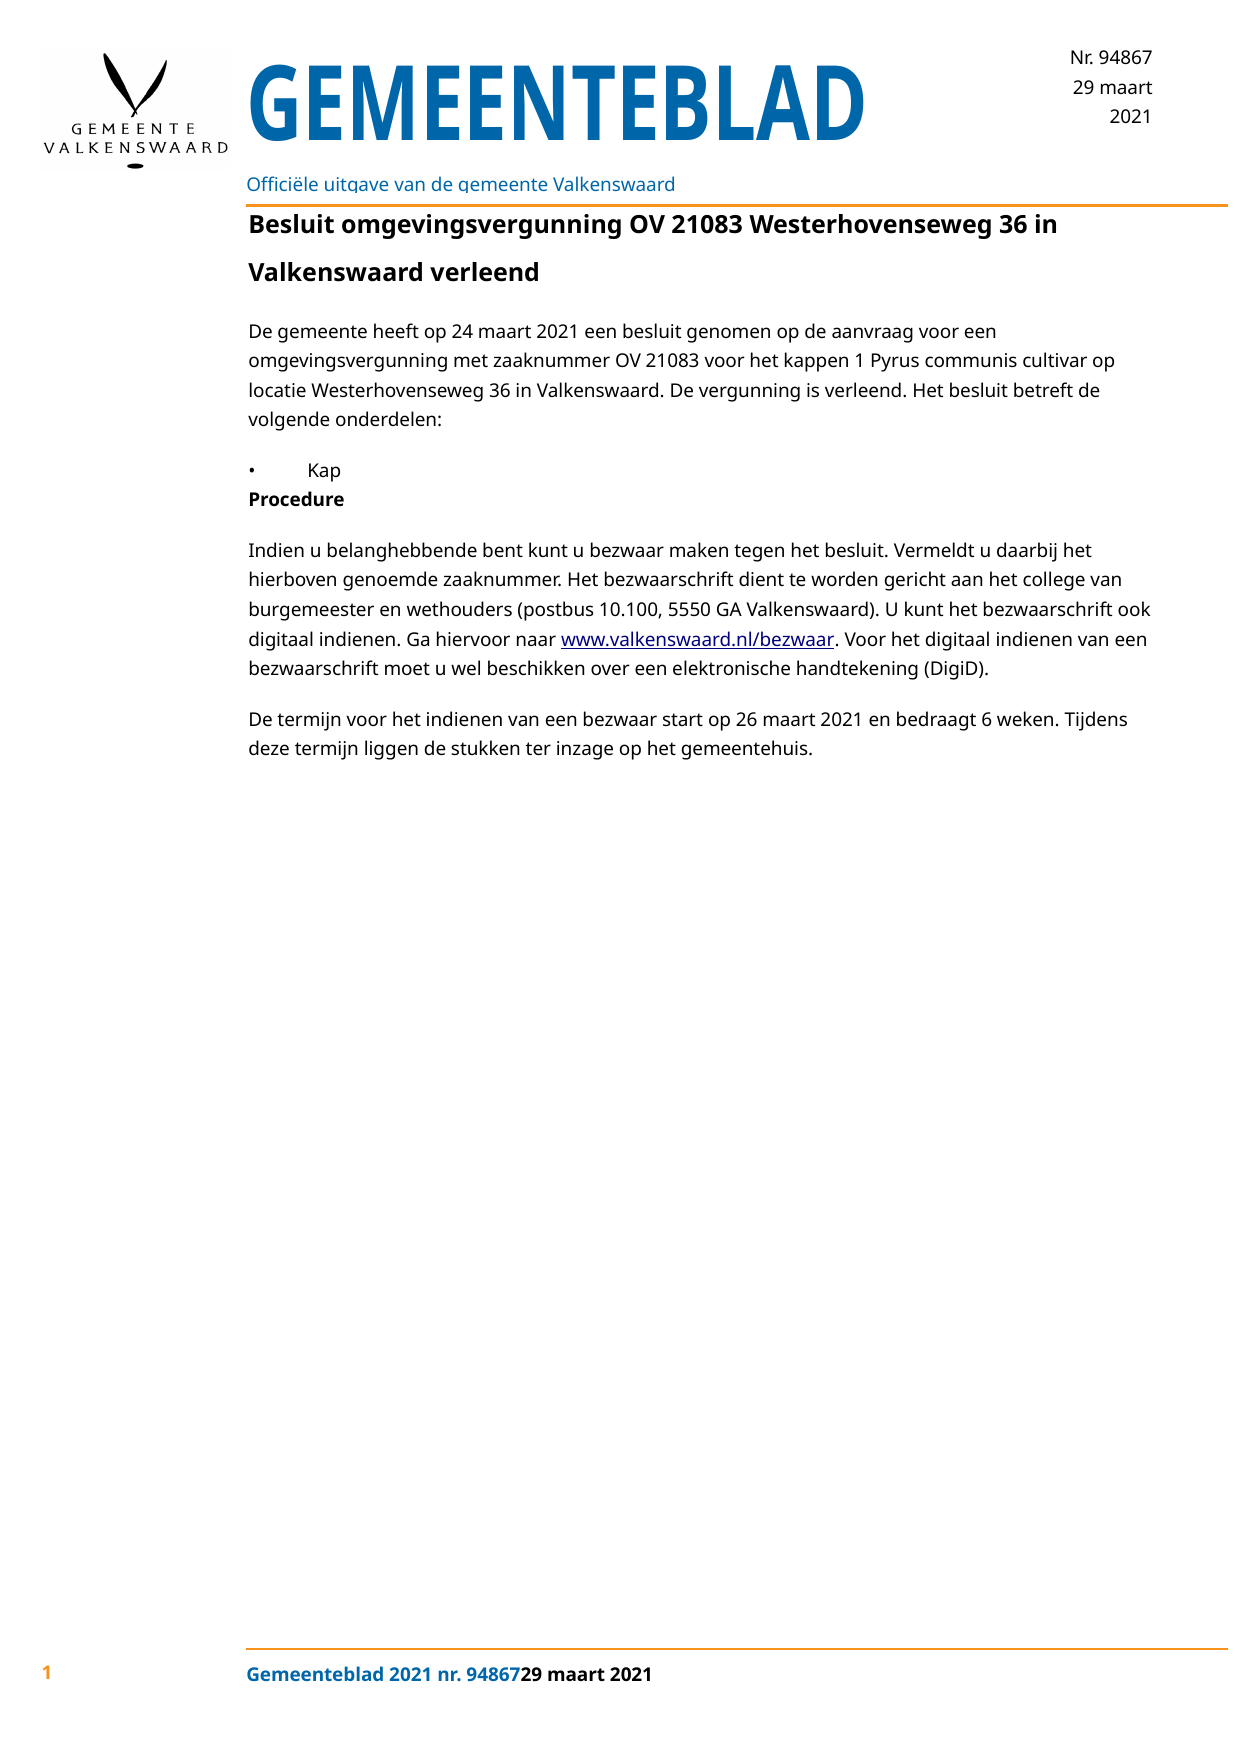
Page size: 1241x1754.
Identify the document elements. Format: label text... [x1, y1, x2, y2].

list Kap [248, 457, 1152, 483]
text Procedure [248, 487, 1152, 512]
text Besluit omgevingsvergunning OV 21083 Westerhovenseweg 36 in Valkenswaard verleend [248, 207, 1152, 288]
text De gemeente heeft op 24 maart 2021 een besluit genomen op de aanvraag voor een omgevingsvergunning met zaaknummer OV 21083 voor het kappen 1 Pyrus communis cultivar op locatie Westerhovenseweg 36 in Valkenswaard. De vergunning is verleend. Het besluit betreft de volgende onderdelen: [248, 318, 1152, 432]
picture [41, 47, 231, 172]
text De termijn voor het indienen van een bezwaar start op 26 maart 2021 en bedraagt 6 weken. Tijdens deze termijn liggen de stukken ter inzage op het gemeentehuis. [248, 706, 1152, 761]
text Indien u belanghebbende bent kunt u bezwaar maken tegen het besluit. Vermeldt u daarbij het hierboven genoemde zaaknummer. Het bezwaarschrift dient te worden gericht aan het college van burgemeester en wethouders (postbus 10.100, 5550 GA Valkenswaard). U kunt het bezwaarschrift ook digitaal indienen. Ga hiervoor naar www.valkenswaard.nl/bezwaar. Voor het digitaal indienen van een bezwaarschrift moet u wel beschikken over een elektronische handtekening (DigiD). [248, 537, 1152, 681]
